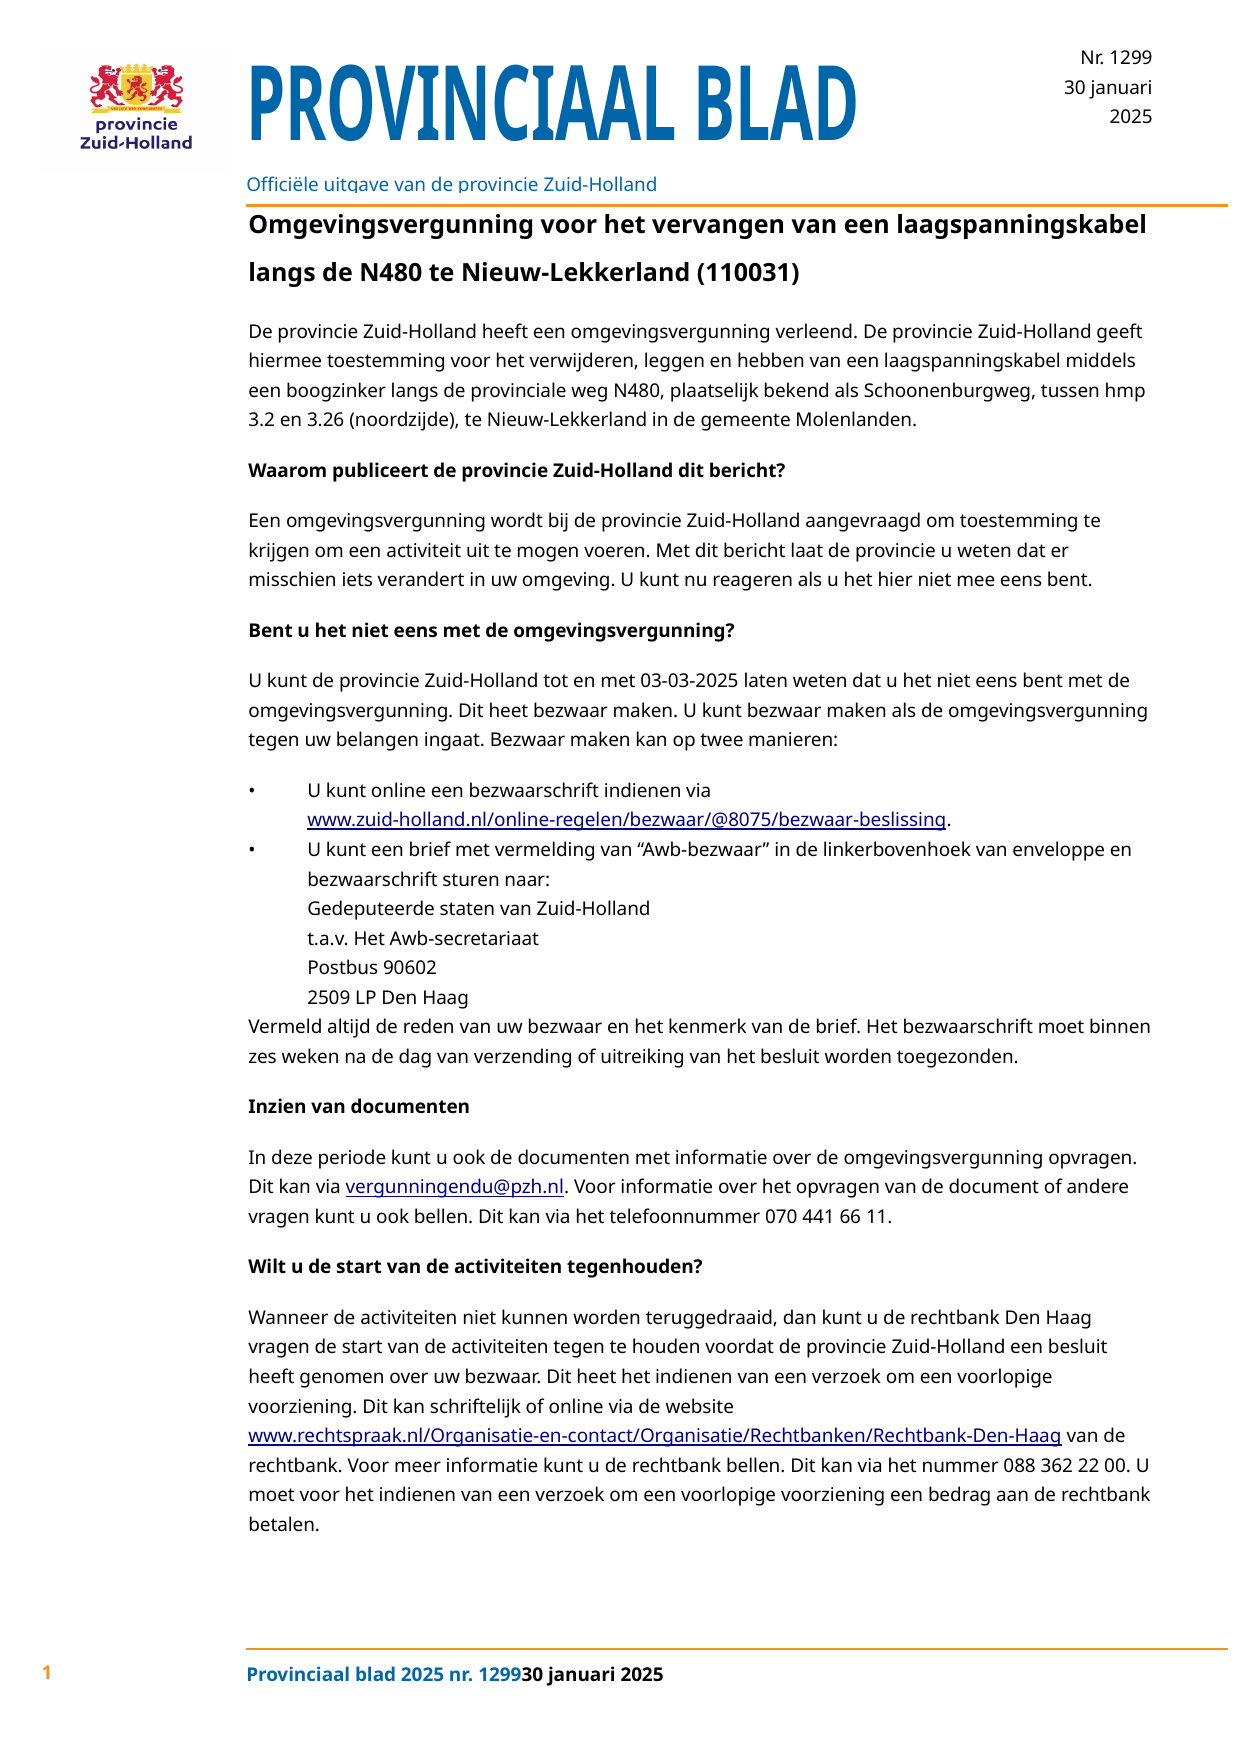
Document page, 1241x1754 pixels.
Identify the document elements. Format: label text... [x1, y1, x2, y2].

text Wilt u de start van de activiteiten tegenhouden? [248, 1254, 1152, 1279]
text Inzien van documenten [248, 1094, 1152, 1119]
text Vermeld altijd de reden van uw bezwaar en het kenmerk van de brief. Het bezwaarschrift moet binnen zes weken na de dag van verzending of uitreiking van het besluit worden toegezonden. [248, 1014, 1152, 1069]
list Postbus 90602 [248, 954, 1152, 980]
picture [41, 47, 231, 172]
text Omgevingsvergunning voor het vervangen van een laagspanningskabel langs de N480 te Nieuw-Lekkerland (110031) [248, 207, 1152, 288]
text Een omgevingsvergunning wordt bij de provincie Zuid-Holland aangevraagd om toestemming te krijgen om een activiteit uit te mogen voeren. Met dit bericht laat de provincie u weten dat er misschien iets verandert in uw omgeving. U kunt nu reageren als u het hier niet mee eens bent. [248, 507, 1152, 592]
text In deze periode kunt u ook de documenten met informatie over de omgevingsvergunning opvragen. Dit kan via vergunningendu@pzh.nl. Voor informatie over het opvragen van de document of andere vragen kunt u ook bellen. Dit kan via het telefoonnummer 070 441 66 11. [248, 1144, 1152, 1229]
text Waarom publiceert de provincie Zuid-Holland dit bericht? [248, 457, 1152, 483]
list Gedeputeerde staten van Zuid-Holland [248, 895, 1152, 921]
list U kunt online een bezwaarschrift indienen via www.zuid-holland.nl/online-regelen/bezwaar/@8075/bezwaar-beslissing. [248, 777, 1152, 832]
text U kunt de provincie Zuid-Holland tot en met 03-03-2025 laten weten dat u het niet eens bent met de omgevingsvergunning. Dit heet bezwaar maken. U kunt bezwaar maken als de omgevingsvergunning tegen uw belangen ingaat. Bezwaar maken kan op twee manieren: [248, 667, 1152, 752]
text Bent u het niet eens met de omgevingsvergunning? [248, 617, 1152, 643]
list U kunt een brief met vermelding van “Awb-bezwaar” in de linkerbovenhoek van enveloppe en bezwaarschrift sturen naar: [248, 836, 1152, 892]
list 2509 LP Den Haag [248, 984, 1152, 1010]
text Wanneer de activiteiten niet kunnen worden teruggedraaid, dan kunt u de rechtbank Den Haag vragen de start van de activiteiten tegen te houden voordat de provincie Zuid-Holland een besluit heeft genomen over uw bezwaar. Dit heet het indienen van een verzoek om een voorlopige voorziening. Dit kan schriftelijk of online via de website www.rechtspraak.nl/Organisatie-en-contact/Organisatie/Rechtbanken/Rechtbank-Den-Haag van de rechtbank. Voor meer informatie kunt u de rechtbank bellen. Dit kan via het nummer 088 362 22 00. U moet voor het indienen van een verzoek om een voorlopige voorziening een bedrag aan de rechtbank betalen. [248, 1304, 1152, 1537]
text De provincie Zuid-Holland heeft een omgevingsvergunning verleend. De provincie Zuid-Holland geeft hiermee toestemming voor het verwijderen, leggen en hebben van een laagspanningskabel middels een boogzinker langs de provinciale weg N480, plaatselijk bekend als Schoonenburgweg, tussen hmp 3.2 en 3.26 (noordzijde), te Nieuw-Lekkerland in de gemeente Molenlanden. [248, 318, 1152, 432]
list t.a.v. Het Awb-secretariaat [248, 925, 1152, 951]
